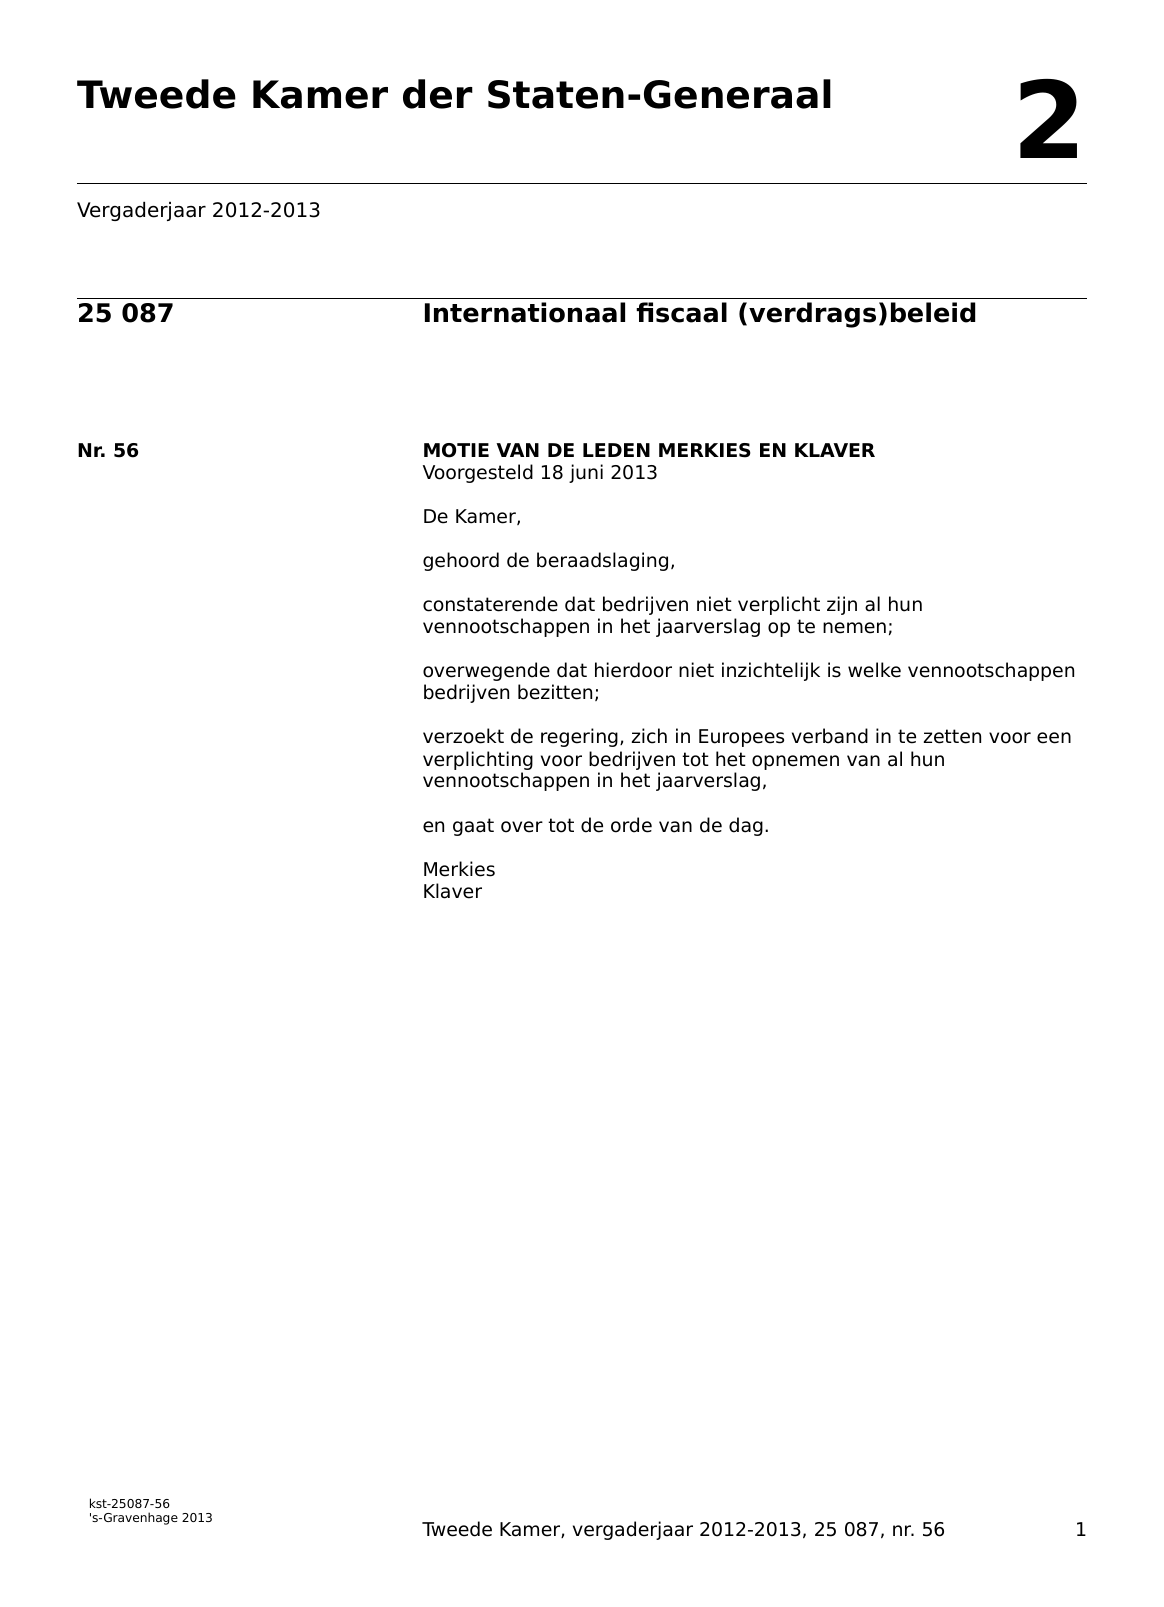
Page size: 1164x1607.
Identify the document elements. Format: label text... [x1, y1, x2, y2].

subtitle Nr. 56 MOTIE VAN DE LEDEN MERKIES EN KLAVER [77, 440, 1087, 462]
text gehoord de beraadslaging, [422, 550, 1087, 572]
text overwegende dat hierdoor niet inzichtelijk is welke vennootschappen bedrijven bezitten; [422, 660, 1087, 704]
table_header Tweede Kamer der Staten-Generaal [77, 59, 886, 183]
text Voorgesteld 18 juni 2013 [422, 462, 1087, 484]
text De Kamer, [422, 506, 1087, 528]
text verzoekt de regering, zich in Europees verband in te zetten voor een verplichting voor bedrijven tot het opnemen van al hun vennootschappen in het jaarverslag, [422, 726, 1087, 792]
table_header 2 [886, 59, 1087, 183]
text Klaver [422, 881, 1087, 903]
subtitle 25 087 Internationaal fiscaal (verdrags)beleid [77, 299, 1087, 329]
text constaterende dat bedrijven niet verplicht zijn al hun vennootschappen in het jaarverslag op te nemen; [422, 594, 1087, 638]
text 's-Gravenhage 2013 [88, 1511, 323, 1525]
text kst-25087-56 [88, 1497, 323, 1511]
text en gaat over tot de orde van de dag. [422, 814, 1087, 837]
table_cell Vergaderjaar 2012-2013 [77, 184, 1087, 298]
text Merkies [422, 859, 1087, 881]
